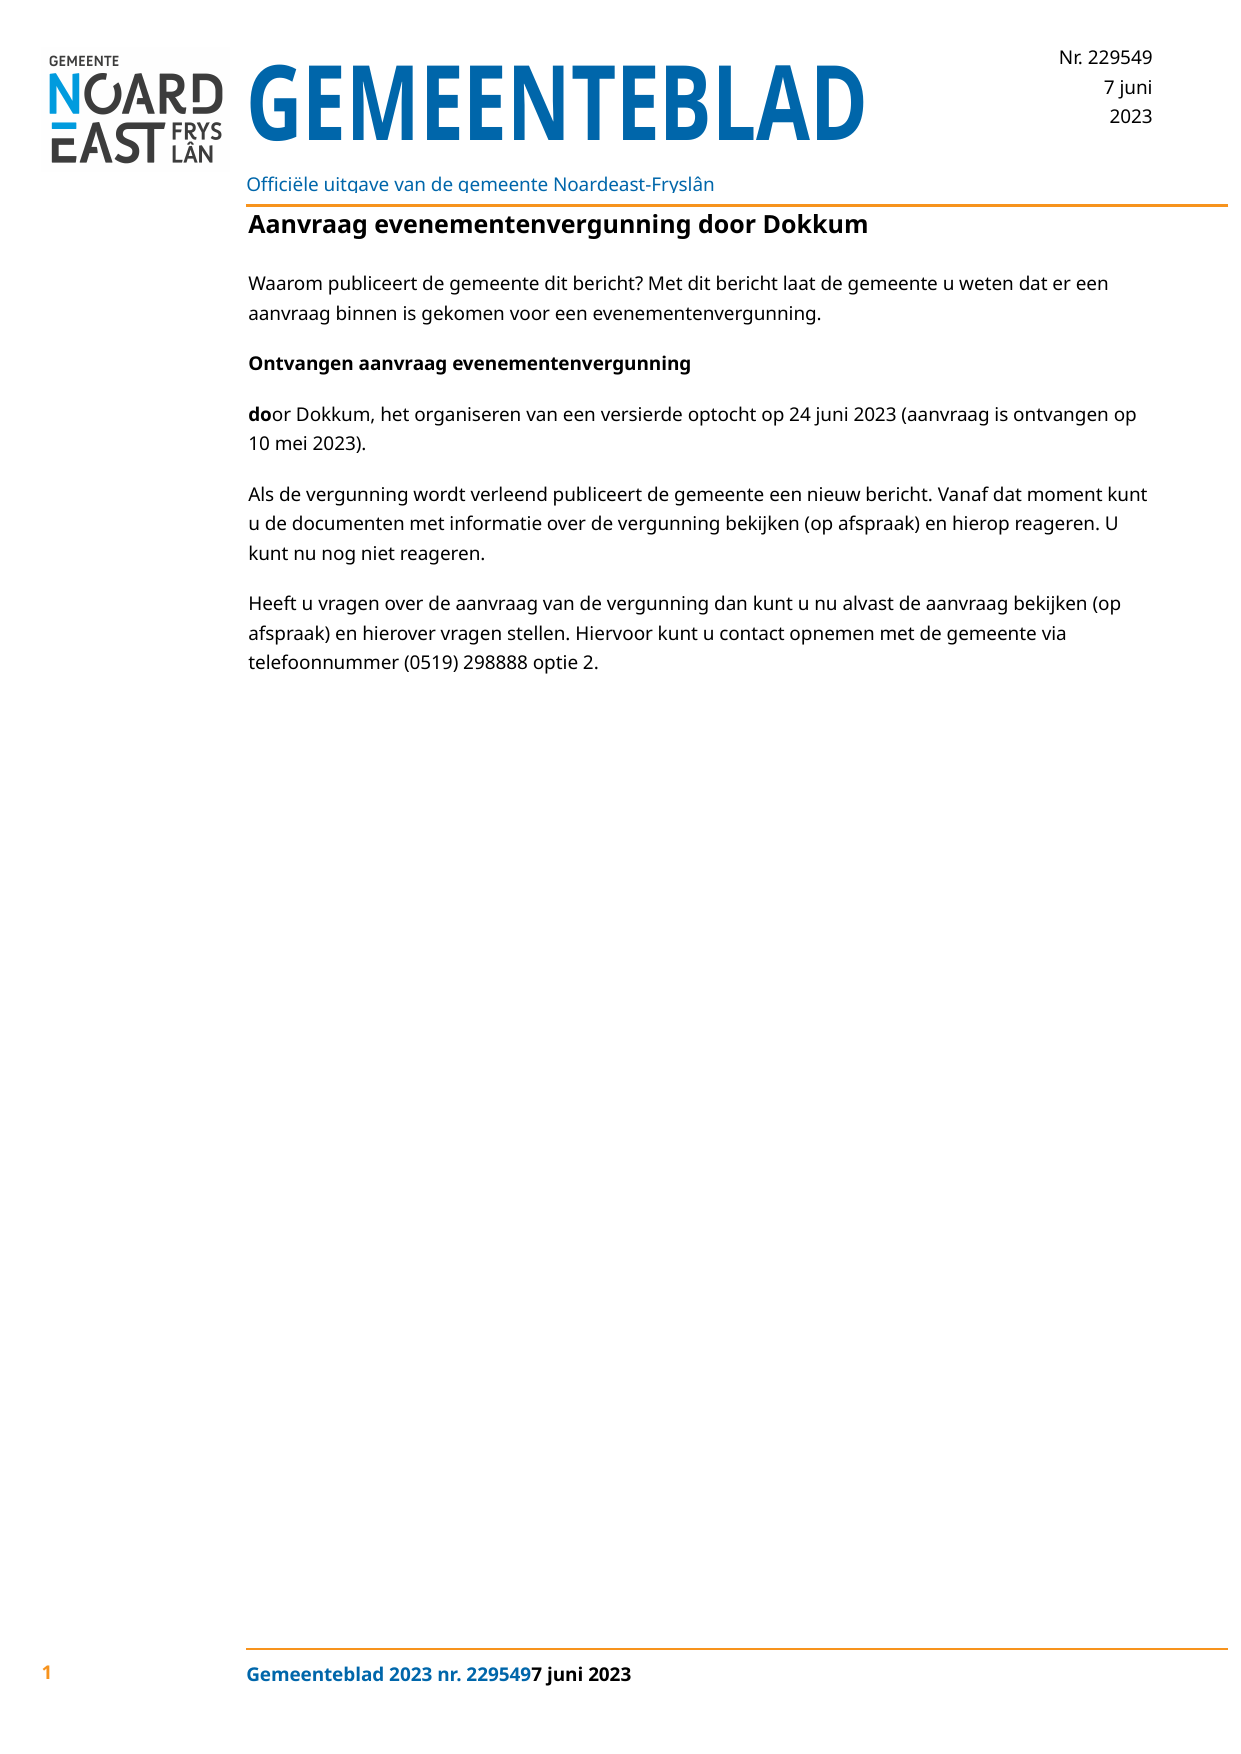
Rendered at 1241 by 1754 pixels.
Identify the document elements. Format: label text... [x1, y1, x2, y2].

text Ontvangen aanvraag evenementenvergunning [248, 350, 1152, 376]
picture [41, 47, 231, 172]
text door Dokkum, het organiseren van een versierde optocht op 24 juni 2023 (aanvraag is ontvangen op 10 mei 2023). [248, 401, 1152, 456]
text Aanvraag evenementenvergunning door Dokkum [248, 207, 1152, 241]
text Heeft u vragen over de aanvraag van de vergunning dan kunt u nu alvast de aanvraag bekijken (op afspraak) en hierover vragen stellen. Hiervoor kunt u contact opnemen met de gemeente via telefoonnummer (0519) 298888 optie 2. [248, 590, 1152, 675]
text Waarom publiceert de gemeente dit bericht? Met dit bericht laat de gemeente u weten dat er een aanvraag binnen is gekomen voor een evenementenvergunning. [248, 270, 1152, 326]
text Als de vergunning wordt verleend publiceert de gemeente een nieuw bericht. Vanaf dat moment kunt u de documenten met informatie over de vergunning bekijken (op afspraak) en hierop reageren. U kunt nu nog niet reageren. [248, 481, 1152, 566]
